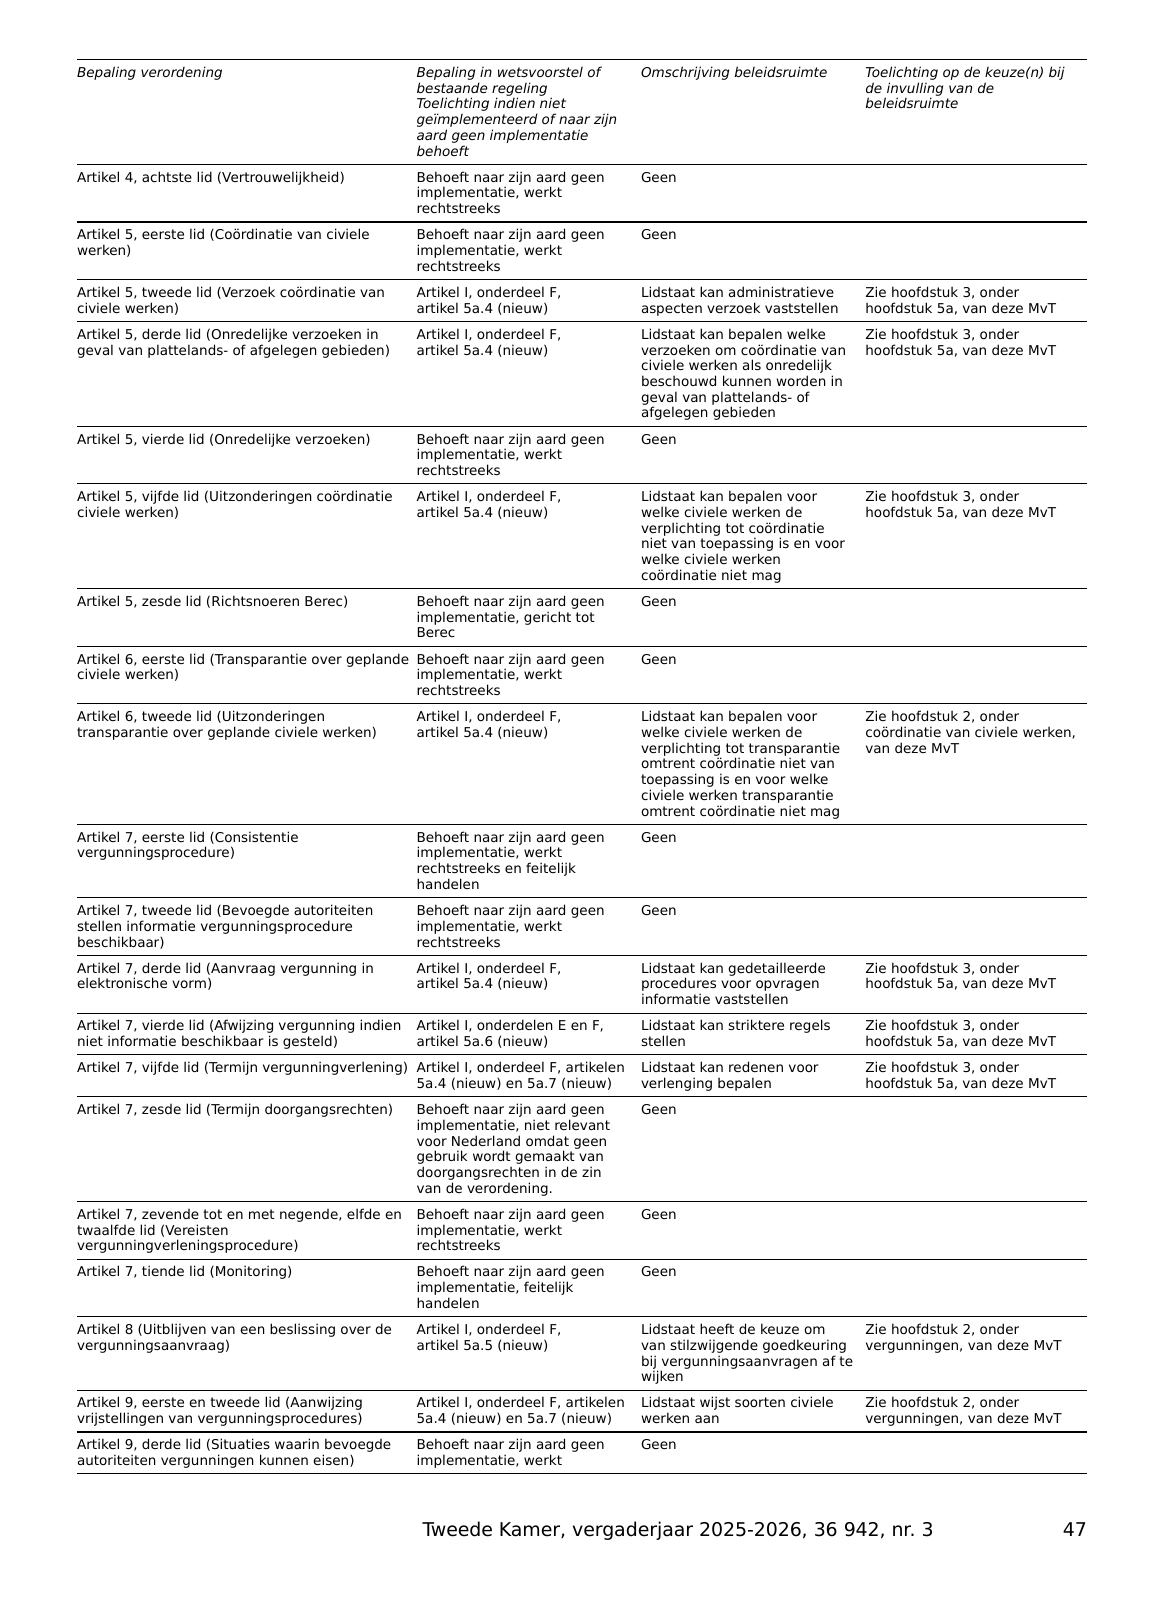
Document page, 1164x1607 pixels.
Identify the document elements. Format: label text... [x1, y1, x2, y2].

table_cell Artikel 7, vierde lid (Afwijzing vergunning indien niet informatie beschikbaar is gesteld) [77, 1014, 410, 1054]
table_cell [859, 223, 1087, 279]
table_cell Geen [635, 1202, 859, 1258]
table_cell Artikel 7, vijfde lid (Termijn vergunningverlening) [77, 1055, 410, 1096]
table_cell Geen [635, 589, 859, 646]
table_cell Zie hoofdstuk 2, onder vergunningen, van deze MvT [859, 1391, 1087, 1431]
table_cell Artikel I, onderdeel F, artikelen 5a.4 (nieuw) en 5a.7 (nieuw) [410, 1055, 635, 1096]
table_cell Geen [635, 165, 859, 221]
table_cell [859, 647, 1087, 703]
table_cell Geen [635, 1260, 859, 1316]
table_cell Behoeft naar zijn aard geen implementatie, werkt rechtstreeks [410, 647, 635, 703]
table_cell Geen [635, 223, 859, 279]
table_cell [859, 898, 1087, 955]
table_cell Geen [635, 1433, 859, 1473]
table_cell [859, 1260, 1087, 1316]
table_cell Lidstaat heeft de keuze om van stilzwijgende goedkeuring bij vergunningsaanvragen af te wijken [635, 1317, 859, 1389]
table_cell Geen [635, 647, 859, 703]
table_cell Artikel I, onderdelen E en F, artikel 5a.6 (nieuw) [410, 1014, 635, 1054]
table_cell Lidstaat kan administratieve aspecten verzoek vaststellen [635, 280, 859, 321]
table_cell Lidstaat kan redenen voor verlenging bepalen [635, 1055, 859, 1096]
table_cell [859, 1433, 1087, 1473]
table_cell [859, 825, 1087, 897]
table_cell [859, 1097, 1087, 1201]
table_cell Artikel 5, derde lid (Onredelijke verzoeken in geval van plattelands- of afgelegen gebieden) [77, 322, 410, 426]
table_cell Artikel I, onderdeel F, artikel 5a.5 (nieuw) [410, 1317, 635, 1389]
table_cell Artikel 5, zesde lid (Richtsnoeren Berec) [77, 589, 410, 646]
table_cell Behoeft naar zijn aard geen implementatie, werkt rechtstreeks [410, 223, 635, 279]
table_cell Geen [635, 427, 859, 483]
table_cell Zie hoofdstuk 3, onder hoofdstuk 5a, van deze MvT [859, 956, 1087, 1012]
table_cell Geen [635, 1097, 859, 1201]
table_cell [859, 1202, 1087, 1258]
table_cell Artikel I, onderdeel F, artikel 5a.4 (nieuw) [410, 956, 635, 1012]
table_cell [859, 427, 1087, 483]
table_cell Behoeft naar zijn aard geen implementatie, gericht tot Berec [410, 589, 635, 646]
table_cell Artikel I, onderdeel F, artikel 5a.4 (nieuw) [410, 322, 635, 426]
table_cell Artikel 9, derde lid (Situaties waarin bevoegde autoriteiten vergunningen kunnen eisen) [77, 1433, 410, 1473]
table_cell Artikel 7, tiende lid (Monitoring) [77, 1260, 410, 1316]
table_cell Artikel 7, eerste lid (Consistentie vergunningsprocedure) [77, 825, 410, 897]
table_cell Lidstaat kan striktere regels stellen [635, 1014, 859, 1054]
table_cell Geen [635, 825, 859, 897]
table_cell Artikel 5, tweede lid (Verzoek coördinatie van civiele werken) [77, 280, 410, 321]
table_cell Artikel 7, zesde lid (Termijn doorgangsrechten) [77, 1097, 410, 1201]
table_cell Zie hoofdstuk 3, onder hoofdstuk 5a, van deze MvT [859, 484, 1087, 588]
table_cell Behoeft naar zijn aard geen implementatie, werkt [410, 1433, 635, 1473]
table_cell Lidstaat kan gedetailleerde procedures voor opvragen informatie vaststellen [635, 956, 859, 1012]
table_cell Artikel 5, vierde lid (Onredelijke verzoeken) [77, 427, 410, 483]
table_cell Behoeft naar zijn aard geen implementatie, werkt rechtstreeks [410, 427, 635, 483]
table_cell Behoeft naar zijn aard geen implementatie, werkt rechtstreeks [410, 898, 635, 955]
table_cell Geen [635, 898, 859, 955]
table_header Bepaling verordening [77, 60, 410, 164]
table_cell [859, 165, 1087, 221]
table_cell Artikel 5, eerste lid (Coördinatie van civiele werken) [77, 223, 410, 279]
table_cell Behoeft naar zijn aard geen implementatie, werkt rechtstreeks [410, 1202, 635, 1258]
table_cell Behoeft naar zijn aard geen implementatie, feitelijk handelen [410, 1260, 635, 1316]
table_cell Artikel I, onderdeel F, artikel 5a.4 (nieuw) [410, 484, 635, 588]
table_header Toelichting op de keuze(n) bij de invulling van de beleidsruimte [859, 60, 1087, 164]
table_cell Artikel I, onderdeel F, artikelen 5a.4 (nieuw) en 5a.7 (nieuw) [410, 1391, 635, 1431]
table_cell Artikel I, onderdeel F, artikel 5a.4 (nieuw) [410, 704, 635, 824]
table_header Omschrijving beleidsruimte [635, 60, 859, 164]
table_cell Behoeft naar zijn aard geen implementatie, werkt rechtstreeks en feitelijk handelen [410, 825, 635, 897]
table_cell Artikel 7, tweede lid (Bevoegde autoriteiten stellen informatie vergunningsprocedure beschikbaar) [77, 898, 410, 955]
table_cell Artikel I, onderdeel F, artikel 5a.4 (nieuw) [410, 280, 635, 321]
table_cell Zie hoofdstuk 2, onder coördinatie van civiele werken, van deze MvT [859, 704, 1087, 824]
table_cell Artikel 8 (Uitblijven van een beslissing over de vergunningsaanvraag) [77, 1317, 410, 1389]
table_cell Behoeft naar zijn aard geen implementatie, werkt rechtstreeks [410, 165, 635, 221]
table_cell Artikel 9, eerste en tweede lid (Aanwijzing vrijstellingen van vergunningsprocedures) [77, 1391, 410, 1431]
table_cell Zie hoofdstuk 2, onder vergunningen, van deze MvT [859, 1317, 1087, 1389]
table_header Bepaling in wetsvoorstel of bestaande regeling Toelichting indien niet geïmplementeerd of naar zijn aard geen implementatie behoeft [410, 60, 635, 164]
table_cell Artikel 6, eerste lid (Transparantie over geplande civiele werken) [77, 647, 410, 703]
table_cell Lidstaat kan bepalen voor welke civiele werken de verplichting tot coördinatie niet van toepassing is en voor welke civiele werken coördinatie niet mag [635, 484, 859, 588]
table_cell Zie hoofdstuk 3, onder hoofdstuk 5a, van deze MvT [859, 280, 1087, 321]
table_cell Artikel 7, zevende tot en met negende, elfde en twaalfde lid (Vereisten vergunningverleningsprocedure) [77, 1202, 410, 1258]
table_cell Zie hoofdstuk 3, onder hoofdstuk 5a, van deze MvT [859, 1014, 1087, 1054]
table_cell Artikel 7, derde lid (Aanvraag vergunning in elektronische vorm) [77, 956, 410, 1012]
table_cell Behoeft naar zijn aard geen implementatie, niet relevant voor Nederland omdat geen gebruik wordt gemaakt van doorgangsrechten in de zin van de verordening. [410, 1097, 635, 1201]
table_cell Zie hoofdstuk 3, onder hoofdstuk 5a, van deze MvT [859, 1055, 1087, 1096]
table_cell Artikel 6, tweede lid (Uitzonderingen transparantie over geplande civiele werken) [77, 704, 410, 824]
table_cell Artikel 4, achtste lid (Vertrouwelijkheid) [77, 165, 410, 221]
table_cell Lidstaat wijst soorten civiele werken aan [635, 1391, 859, 1431]
table_cell Zie hoofdstuk 3, onder hoofdstuk 5a, van deze MvT [859, 322, 1087, 426]
table_cell [859, 589, 1087, 646]
table_cell Lidstaat kan bepalen voor welke civiele werken de verplichting tot transparantie omtrent coördinatie niet van toepassing is en voor welke civiele werken transparantie omtrent coördinatie niet mag [635, 704, 859, 824]
table_cell Lidstaat kan bepalen welke verzoeken om coördinatie van civiele werken als onredelijk beschouwd kunnen worden in geval van plattelands- of afgelegen gebieden [635, 322, 859, 426]
table_cell Artikel 5, vijfde lid (Uitzonderingen coördinatie civiele werken) [77, 484, 410, 588]
